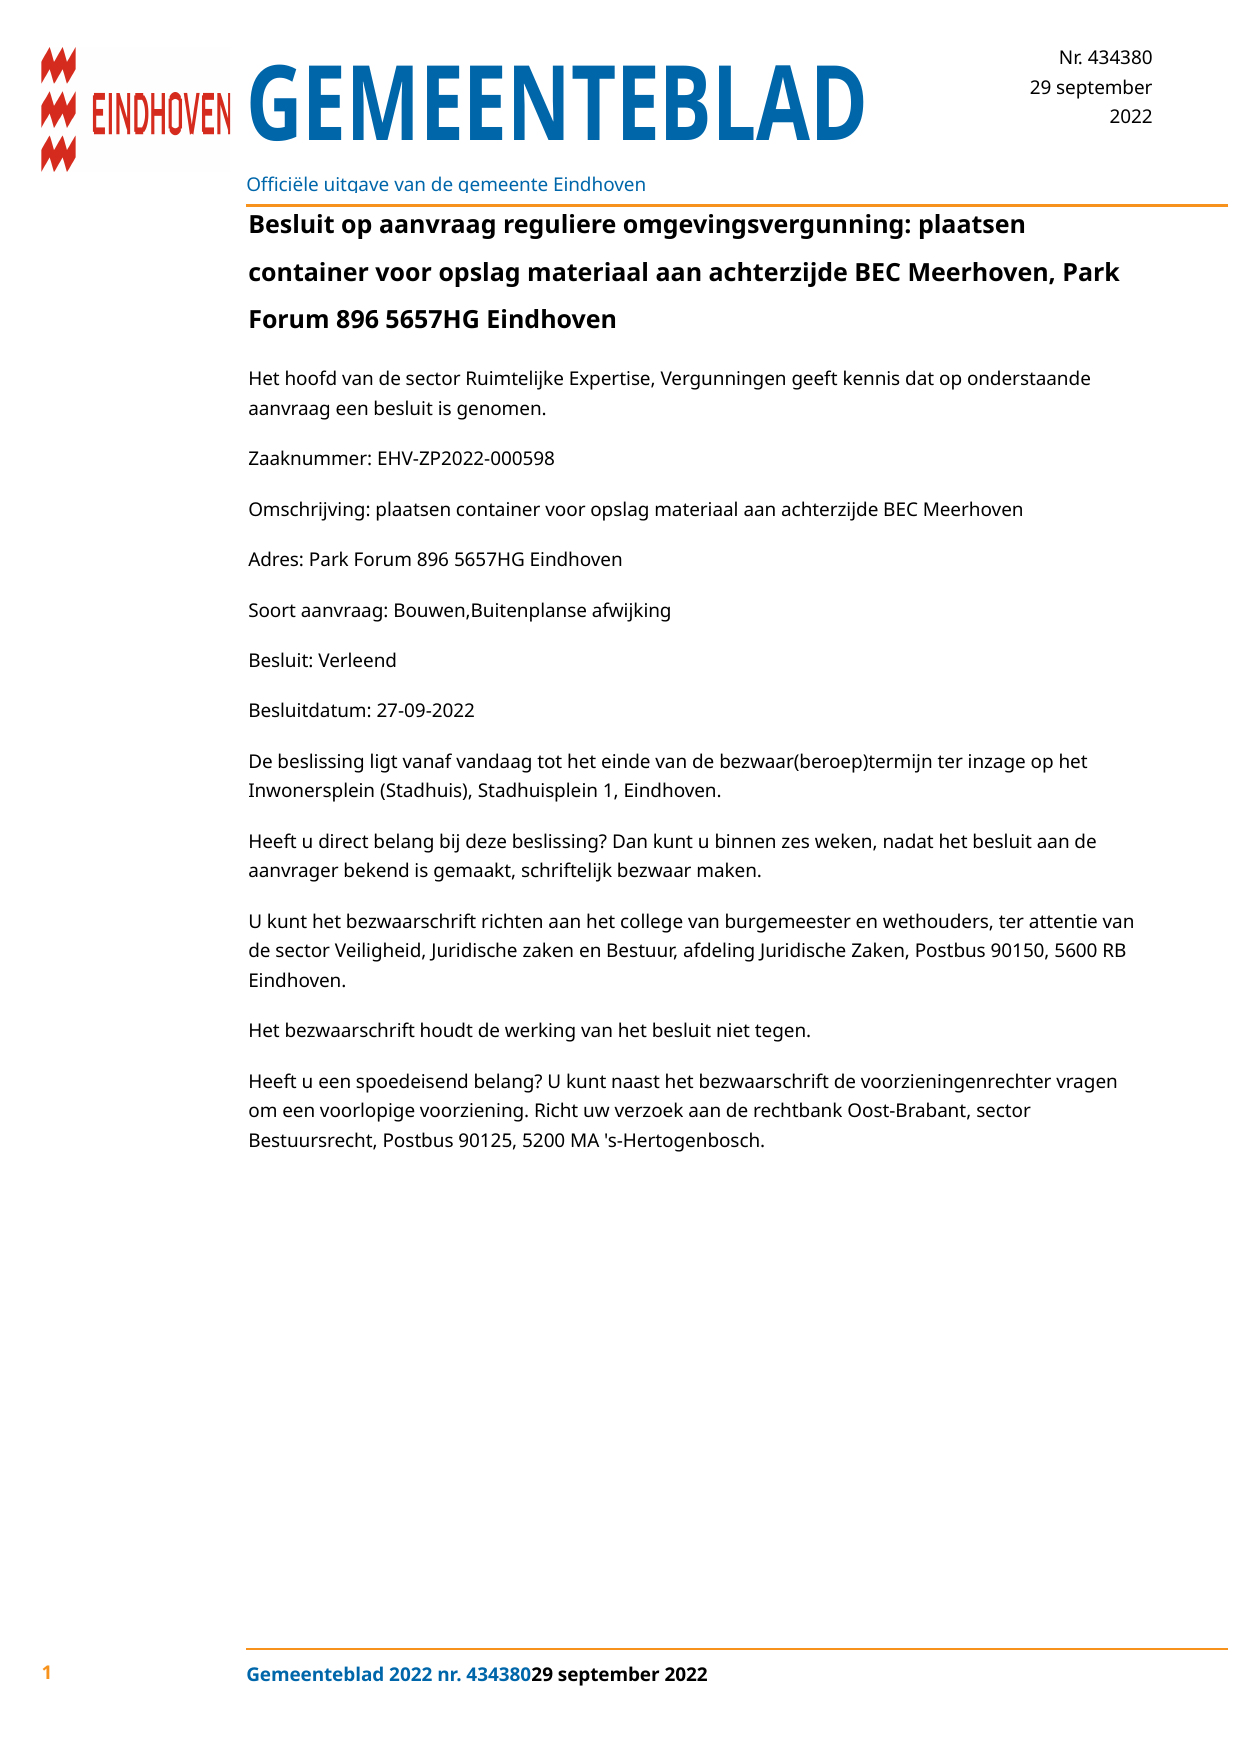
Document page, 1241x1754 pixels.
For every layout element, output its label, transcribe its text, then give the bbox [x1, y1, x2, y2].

text U kunt het bezwaarschrift richten aan het college van burgemeester en wethouders, ter attentie van de sector Veiligheid, Juridische zaken en Bestuur, afdeling Juridische Zaken, Postbus 90150, 5600 RB Eindhoven. [248, 908, 1152, 993]
text Adres: Park Forum 896 5657HG Eindhoven [248, 546, 1152, 572]
text Omschrijving: plaatsen container voor opslag materiaal aan achterzijde BEC Meerhoven [248, 496, 1152, 522]
text Besluit op aanvraag reguliere omgevingsvergunning: plaatsen container voor opslag materiaal aan achterzijde BEC Meerhoven, Park Forum 896 5657HG Eindhoven [248, 207, 1152, 336]
text Heeft u direct belang bij deze beslissing? Dan kunt u binnen zes weken, nadat het besluit aan de aanvrager bekend is gemaakt, schriftelijk bezwaar maken. [248, 828, 1152, 883]
text Besluit: Verleend [248, 647, 1152, 673]
text Besluitdatum: 27-09-2022 [248, 698, 1152, 723]
text Zaaknummer: EHV-ZP2022-000598 [248, 446, 1152, 471]
text Heeft u een spoedeisend belang? U kunt naast het bezwaarschrift de voorzieningenrechter vragen om een voorlopige voorziening. Richt uw verzoek aan de rechtbank Oost-Brabant, sector Bestuursrecht, Postbus 90125, 5200 MA 's-Hertogenbosch. [248, 1068, 1152, 1153]
text Soort aanvraag: Bouwen,Buitenplanse afwijking [248, 597, 1152, 622]
text De beslissing ligt vanaf vandaag tot het einde van de bezwaar(beroep)termijn ter inzage op het Inwonersplein (Stadhuis), Stadhuisplein 1, Eindhoven. [248, 748, 1152, 803]
text Het bezwaarschrift houdt de werking van het besluit niet tegen. [248, 1018, 1152, 1043]
picture [41, 47, 231, 172]
text Het hoofd van de sector Ruimtelijke Expertise, Vergunningen geeft kennis dat op onderstaande aanvraag een besluit is genomen. [248, 366, 1152, 421]
